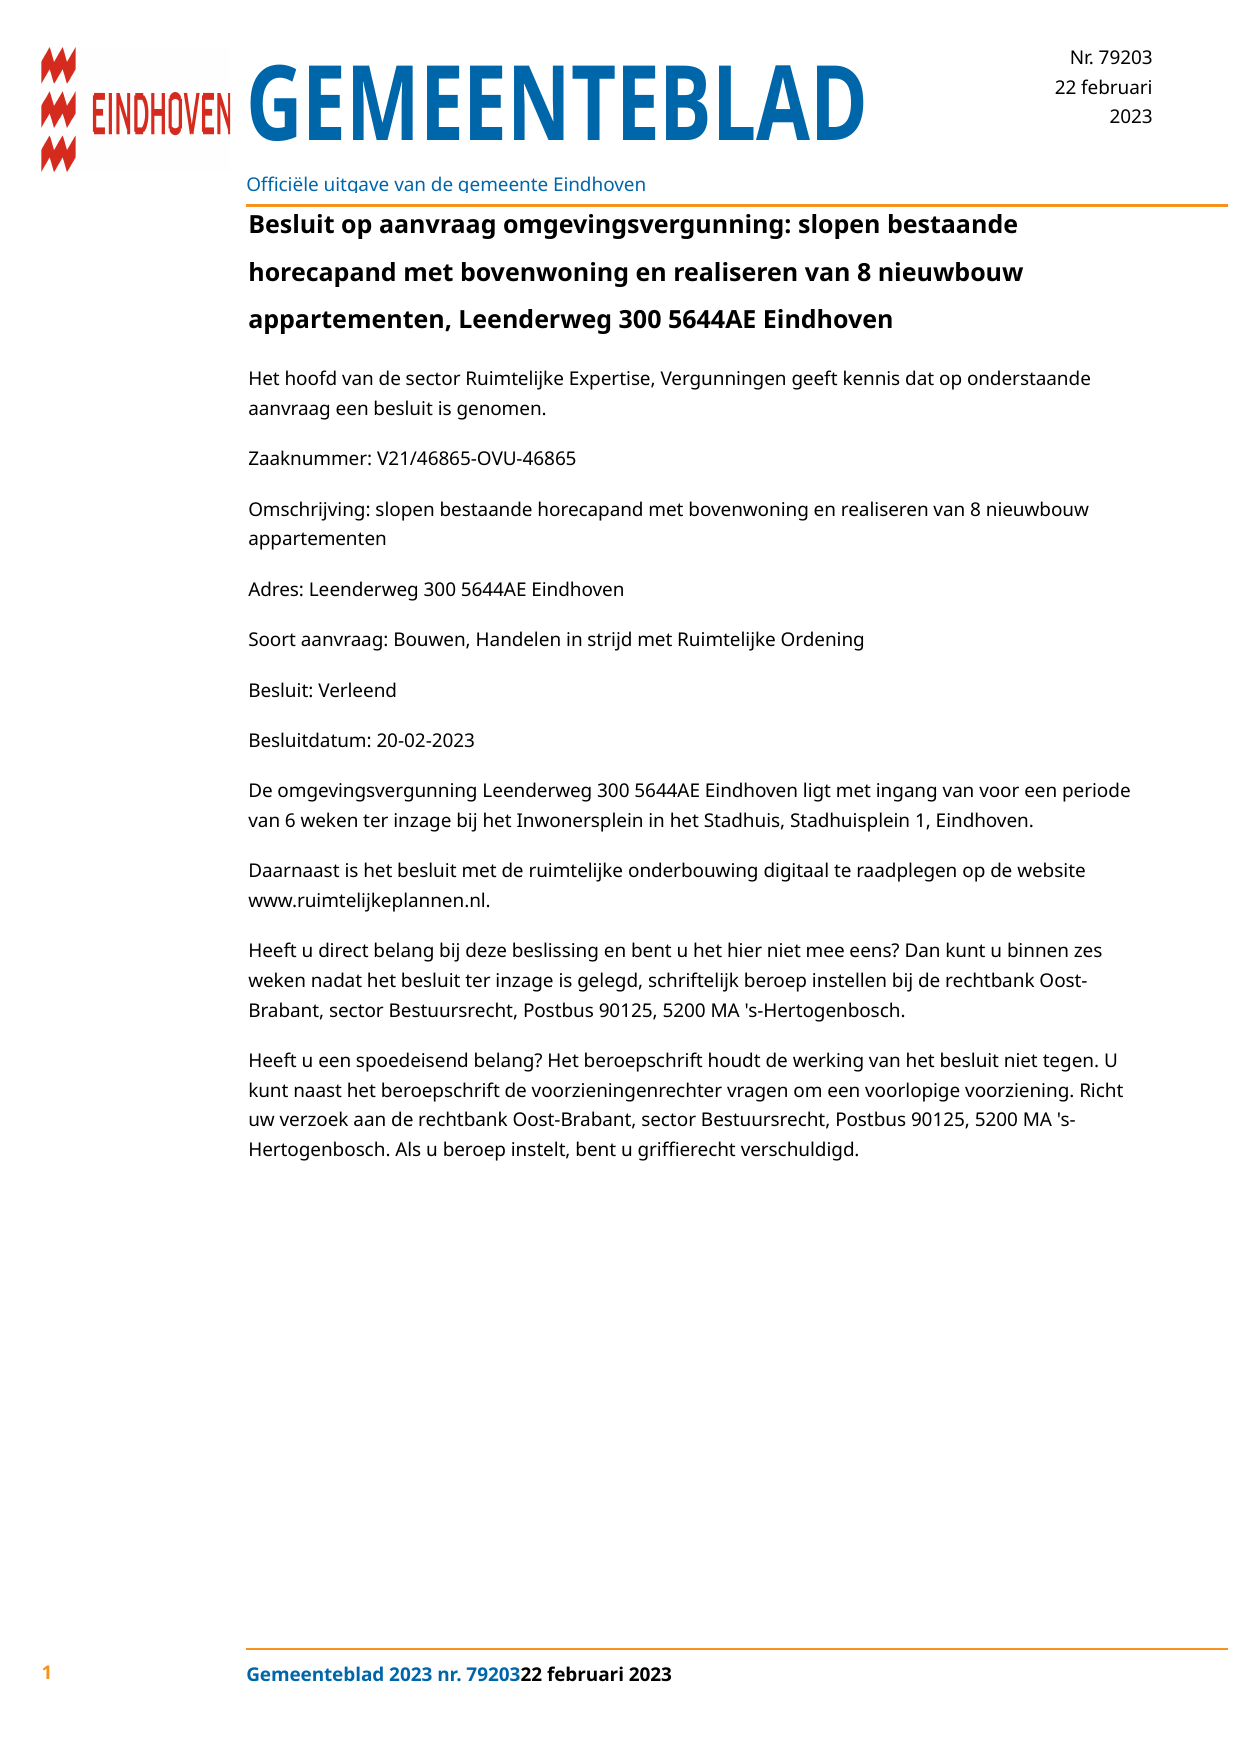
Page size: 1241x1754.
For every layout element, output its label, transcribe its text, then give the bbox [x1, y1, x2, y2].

picture [41, 47, 231, 172]
text Besluit op aanvraag omgevingsvergunning: slopen bestaande horecapand met bovenwoning en realiseren van 8 nieuwbouw appartementen, Leenderweg 300 5644AE Eindhoven [248, 207, 1152, 336]
text Besluit: Verleend [248, 677, 1152, 702]
text Zaaknummer: V21/46865-OVU-46865 [248, 446, 1152, 471]
text Soort aanvraag: Bouwen, Handelen in strijd met Ruimtelijke Ordening [248, 626, 1152, 652]
text Omschrijving: slopen bestaande horecapand met bovenwoning en realiseren van 8 nieuwbouw appartementen [248, 496, 1152, 551]
text Het hoofd van de sector Ruimtelijke Expertise, Vergunningen geeft kennis dat op onderstaande aanvraag een besluit is genomen. [248, 366, 1152, 421]
text Heeft u direct belang bij deze beslissing en bent u het hier niet mee eens? Dan kunt u binnen zes weken nadat het besluit ter inzage is gelegd, schriftelijk beroep instellen bij de rechtbank Oost-Brabant, sector Bestuursrecht, Postbus 90125, 5200 MA 's-Hertogenbosch. [248, 938, 1152, 1022]
text Adres: Leenderweg 300 5644AE Eindhoven [248, 576, 1152, 602]
text Besluitdatum: 20-02-2023 [248, 727, 1152, 753]
text De omgevingsvergunning Leenderweg 300 5644AE Eindhoven ligt met ingang van voor een periode van 6 weken ter inzage bij het Inwonersplein in het Stadhuis, Stadhuisplein 1, Eindhoven. [248, 778, 1152, 833]
text Heeft u een spoedeisend belang? Het beroepschrift houdt de werking van het besluit niet tegen. U kunt naast het beroepschrift de voorzieningenrechter vragen om een voorlopige voorziening. Richt uw verzoek aan de rechtbank Oost-Brabant, sector Bestuursrecht, Postbus 90125, 5200 MA 's-Hertogenbosch. Als u beroep instelt, bent u griffierecht verschuldigd. [248, 1047, 1152, 1162]
text Daarnaast is het besluit met de ruimtelijke onderbouwing digitaal te raadplegen op de website www.ruimtelijkeplannen.nl. [248, 858, 1152, 913]
